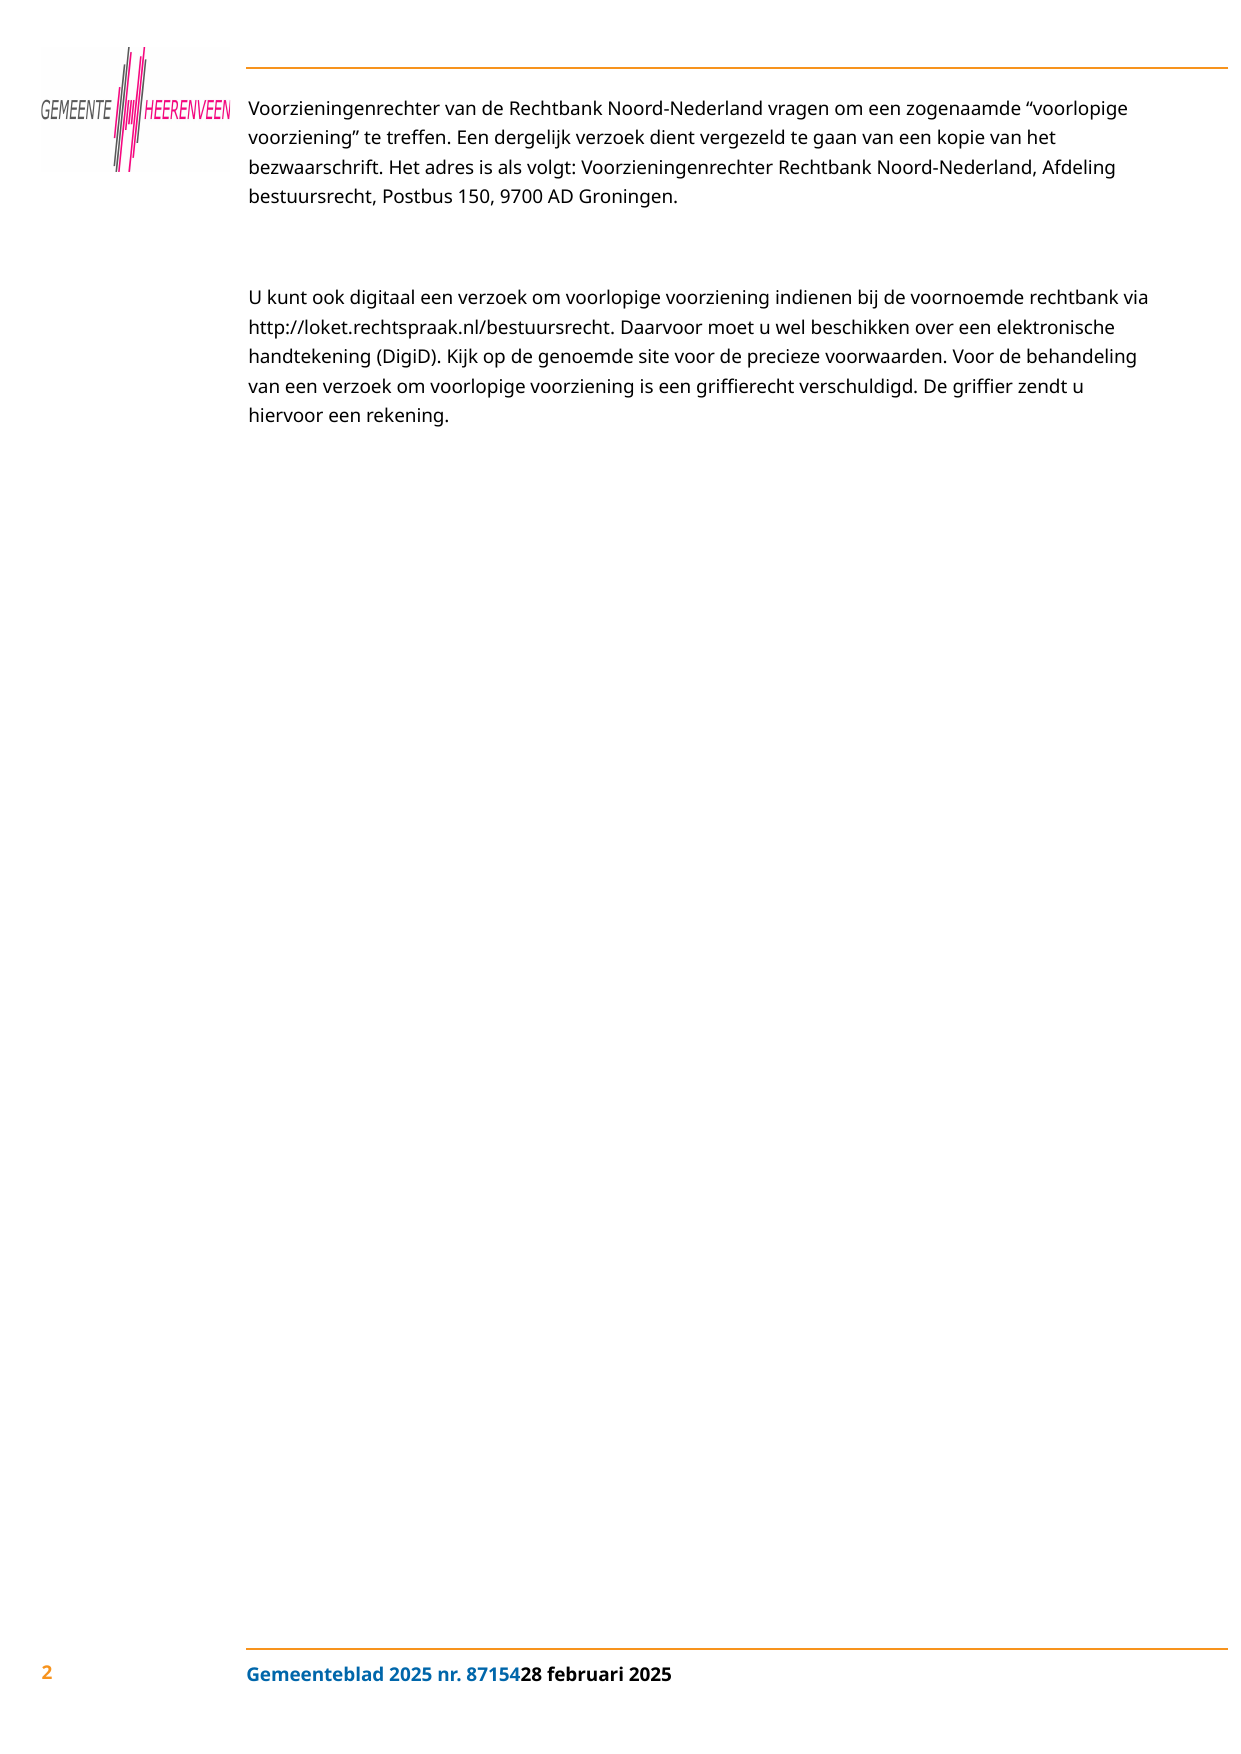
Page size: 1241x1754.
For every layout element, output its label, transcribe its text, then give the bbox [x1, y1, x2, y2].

picture [41, 47, 231, 172]
text Voorzieningenrechter van de Rechtbank Noord-Nederland vragen om een zogenaamde “voorlopige voorziening” te treffen. Een dergelijk verzoek dient vergezeld te gaan van een kopie van het bezwaarschrift. Het adres is als volgt: Voorzieningenrechter Rechtbank Noord-Nederland, Afdeling bestuursrecht, Postbus 150, 9700 AD Groningen. [248, 95, 1152, 209]
text U kunt ook digitaal een verzoek om voorlopige voorziening indienen bij de voornoemde rechtbank via http://loket.rechtspraak.nl/bestuursrecht. Daarvoor moet u wel beschikken over een elektronische handtekening (DigiD). Kijk op de genoemde site voor de precieze voorwaarden. Voor de behandeling van een verzoek om voorlopige voorziening is een griffierecht verschuldigd. De griffier zendt u hiervoor een rekening. [248, 284, 1152, 428]
